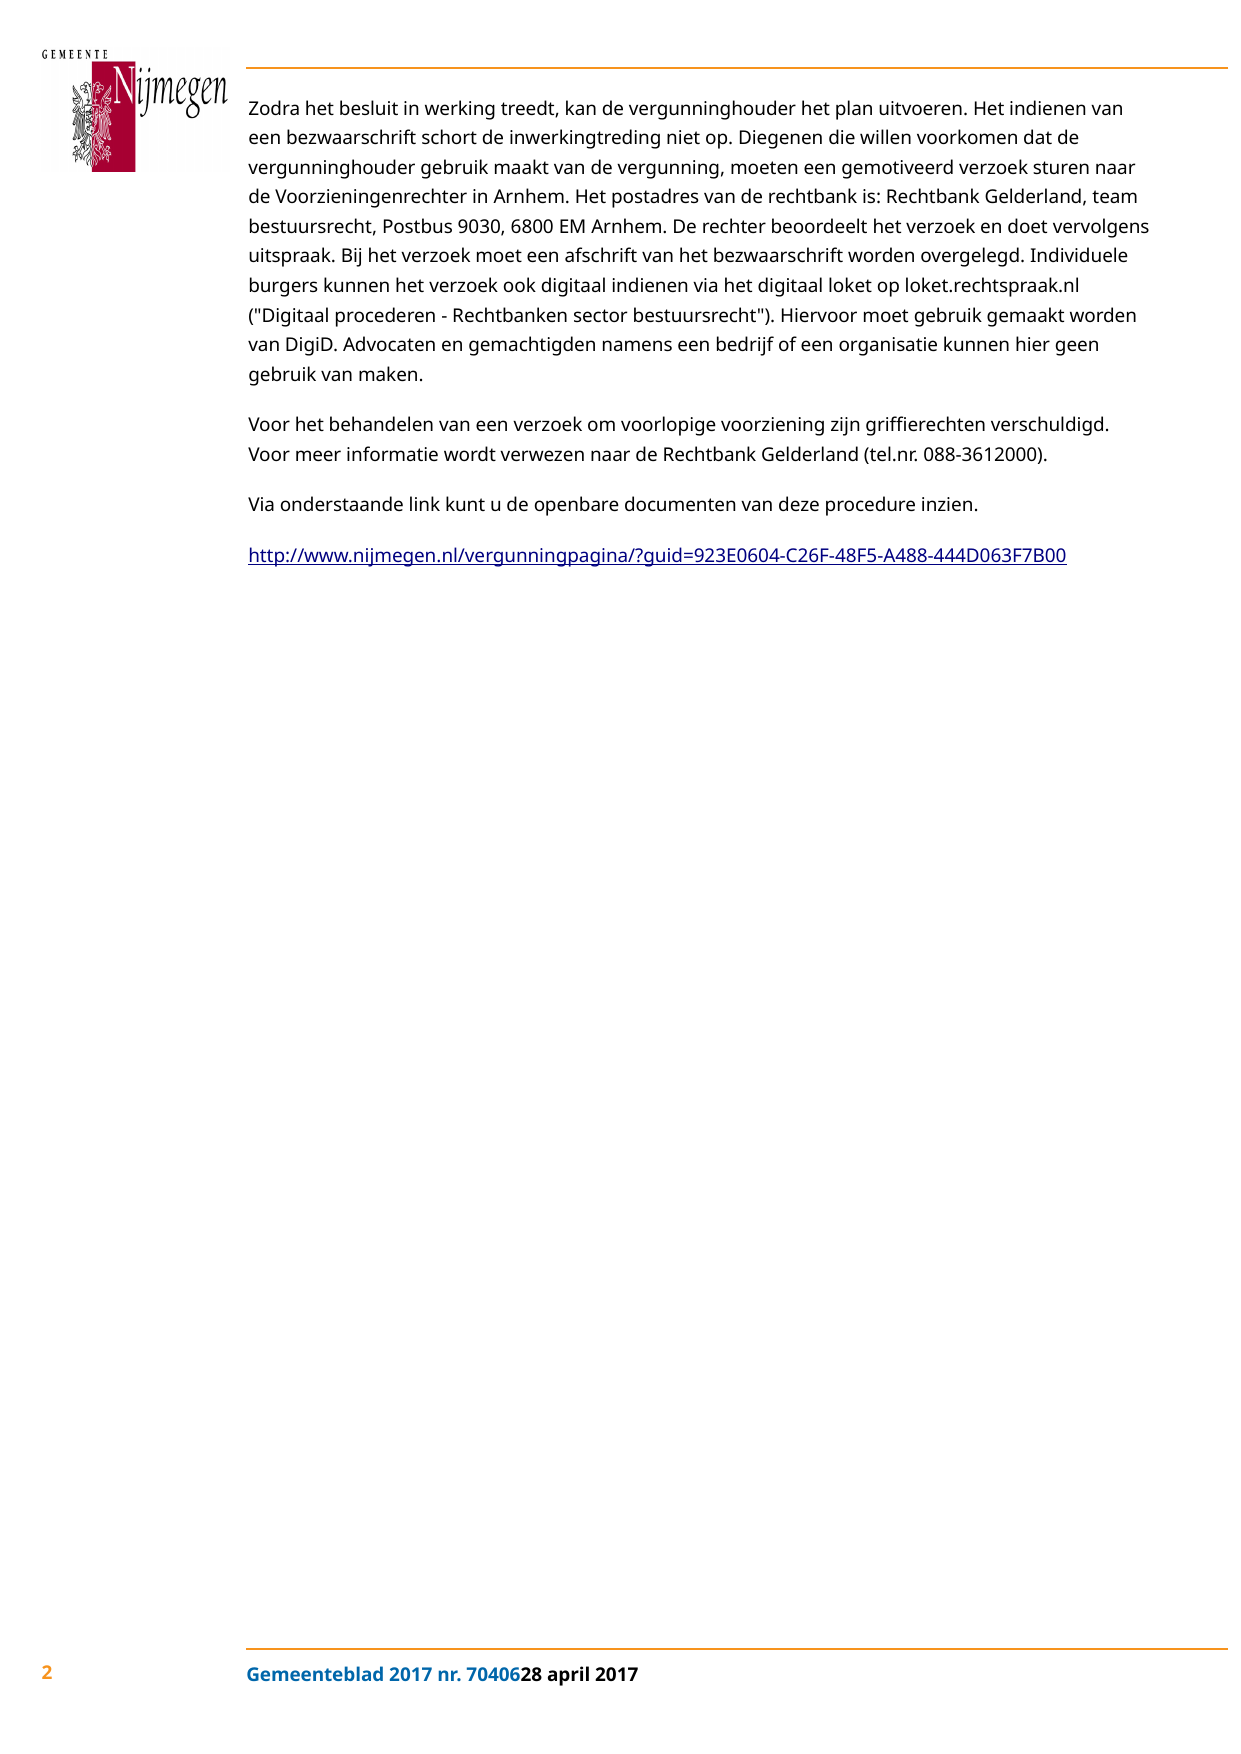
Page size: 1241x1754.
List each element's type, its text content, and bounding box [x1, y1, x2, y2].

text Voor het behandelen van een verzoek om voorlopige voorziening zijn griffierechten verschuldigd. Voor meer informatie wordt verwezen naar de Rechtbank Gelderland (tel.nr. 088-3612000). [248, 411, 1152, 467]
text Zodra het besluit in werking treedt, kan de vergunninghouder het plan uitvoeren. Het indienen van een bezwaarschrift schort de inwerkingtreding niet op. Diegenen die willen voorkomen dat de vergunninghouder gebruik maakt van de vergunning, moeten een gemotiveerd verzoek sturen naar de Voorzieningenrechter in Arnhem. Het postadres van de rechtbank is: Rechtbank Gelderland, team bestuursrecht, Postbus 9030, 6800 EM Arnhem. De rechter beoordeelt het verzoek en doet vervolgens uitspraak. Bij het verzoek moet een afschrift van het bezwaarschrift worden overgelegd. Individuele burgers kunnen het verzoek ook digitaal indienen via het digitaal loket op loket.rechtspraak.nl ("Digitaal procederen - Rechtbanken sector bestuursrecht"). Hiervoor moet gebruik gemaakt worden van DigiD. Advocaten en gemachtigden namens een bedrijf of een organisatie kunnen hier geen gebruik van maken. [248, 95, 1152, 387]
text Via onderstaande link kunt u de openbare documenten van deze procedure inzien. [248, 491, 1152, 517]
text http://www.nijmegen.nl/vergunningpagina/?guid=923E0604-C26F-48F5-A488-444D063F7B00 [248, 542, 1152, 568]
picture [41, 47, 231, 172]
